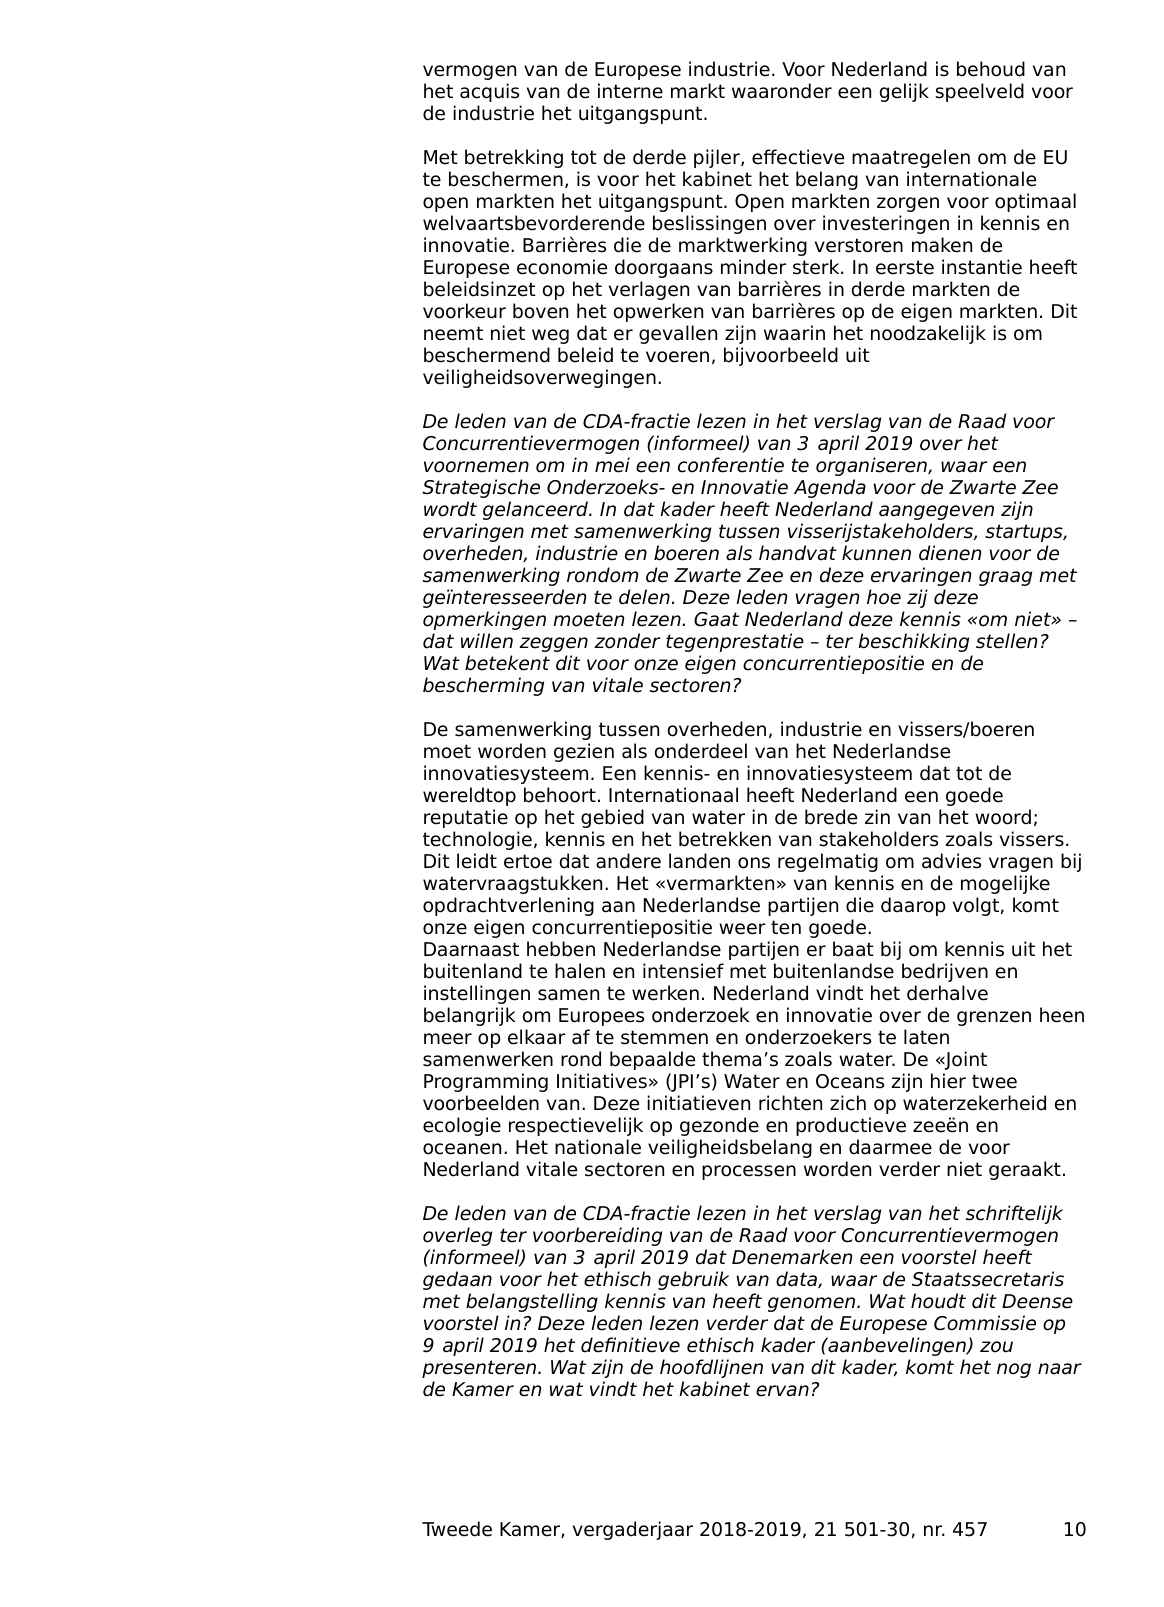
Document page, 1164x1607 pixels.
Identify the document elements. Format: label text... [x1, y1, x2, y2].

text De leden van de CDA-fractie lezen in het verslag van het schriftelijk overleg ter voorbereiding van de Raad voor Concurrentievermogen (informeel) van 3 april 2019 dat Denemarken een voorstel heeft gedaan voor het ethisch gebruik van data, waar de Staatssecretaris met belangstelling kennis van heeft genomen. Wat houdt dit Deense voorstel in? Deze leden lezen verder dat de Europese Commissie op 9 april 2019 het definitieve ethisch kader (aanbevelingen) zou presenteren. Wat zijn de hoofdlijnen van dit kader, komt het nog naar de Kamer en wat vindt het kabinet ervan? [422, 1203, 1087, 1401]
text De samenwerking tussen overheden, industrie en vissers/boeren moet worden gezien als onderdeel van het Nederlandse innovatiesysteem. Een kennis- en innovatiesysteem dat tot de wereldtop behoort. Internationaal heeft Nederland een goede reputatie op het gebied van water in de brede zin van het woord; technologie, kennis en het betrekken van stakeholders zoals vissers. Dit leidt ertoe dat andere landen ons regelmatig om advies vragen bij watervraagstukken. Het «vermarkten» van kennis en de mogelijke opdrachtverlening aan Nederlandse partijen die daarop volgt, komt onze eigen concurrentiepositie weer ten goede. [422, 719, 1087, 939]
text Daarnaast hebben Nederlandse partijen er baat bij om kennis uit het buitenland te halen en intensief met buitenlandse bedrijven en instellingen samen te werken. Nederland vindt het derhalve belangrijk om Europees onderzoek en innovatie over de grenzen heen meer op elkaar af te stemmen en onderzoekers te laten samenwerken rond bepaalde thema’s zoals water. De «Joint Programming Initiatives» (JPI’s) Water en Oceans zijn hier twee voorbeelden van. Deze initiatieven richten zich op waterzekerheid en ecologie respectievelijk op gezonde en productieve zeeën en oceanen. Het nationale veiligheidsbelang en daarmee de voor Nederland vitale sectoren en processen worden verder niet geraakt. [422, 939, 1087, 1181]
text Met betrekking tot de derde pijler, effectieve maatregelen om de EU te beschermen, is voor het kabinet het belang van internationale open markten het uitgangspunt. Open markten zorgen voor optimaal welvaartsbevorderende beslissingen over investeringen in kennis en innovatie. Barrières die de marktwerking verstoren maken de Europese economie doorgaans minder sterk. In eerste instantie heeft beleidsinzet op het verlagen van barrières in derde markten de voorkeur boven het opwerken van barrières op de eigen markten. Dit neemt niet weg dat er gevallen zijn waarin het noodzakelijk is om beschermend beleid te voeren, bijvoorbeeld uit veiligheidsoverwegingen. [422, 147, 1087, 389]
text vermogen van de Europese industrie. Voor Nederland is behoud van het acquis van de interne markt waaronder een gelijk speelveld voor de industrie het uitgangspunt. [422, 59, 1087, 125]
text De leden van de CDA-fractie lezen in het verslag van de Raad voor Concurrentievermogen (informeel) van 3 april 2019 over het voornemen om in mei een conferentie te organiseren, waar een Strategische Onderzoeks- en Innovatie Agenda voor de Zwarte Zee wordt gelanceerd. In dat kader heeft Nederland aangegeven zijn ervaringen met samenwerking tussen visserijstakeholders, startups, overheden, industrie en boeren als handvat kunnen dienen voor de samenwerking rondom de Zwarte Zee en deze ervaringen graag met geïnteresseerden te delen. Deze leden vragen hoe zij deze opmerkingen moeten lezen. Gaat Nederland deze kennis «om niet» – dat willen zeggen zonder tegenprestatie – ter beschikking stellen? Wat betekent dit voor onze eigen concurrentiepositie en de bescherming van vitale sectoren? [422, 411, 1087, 697]
